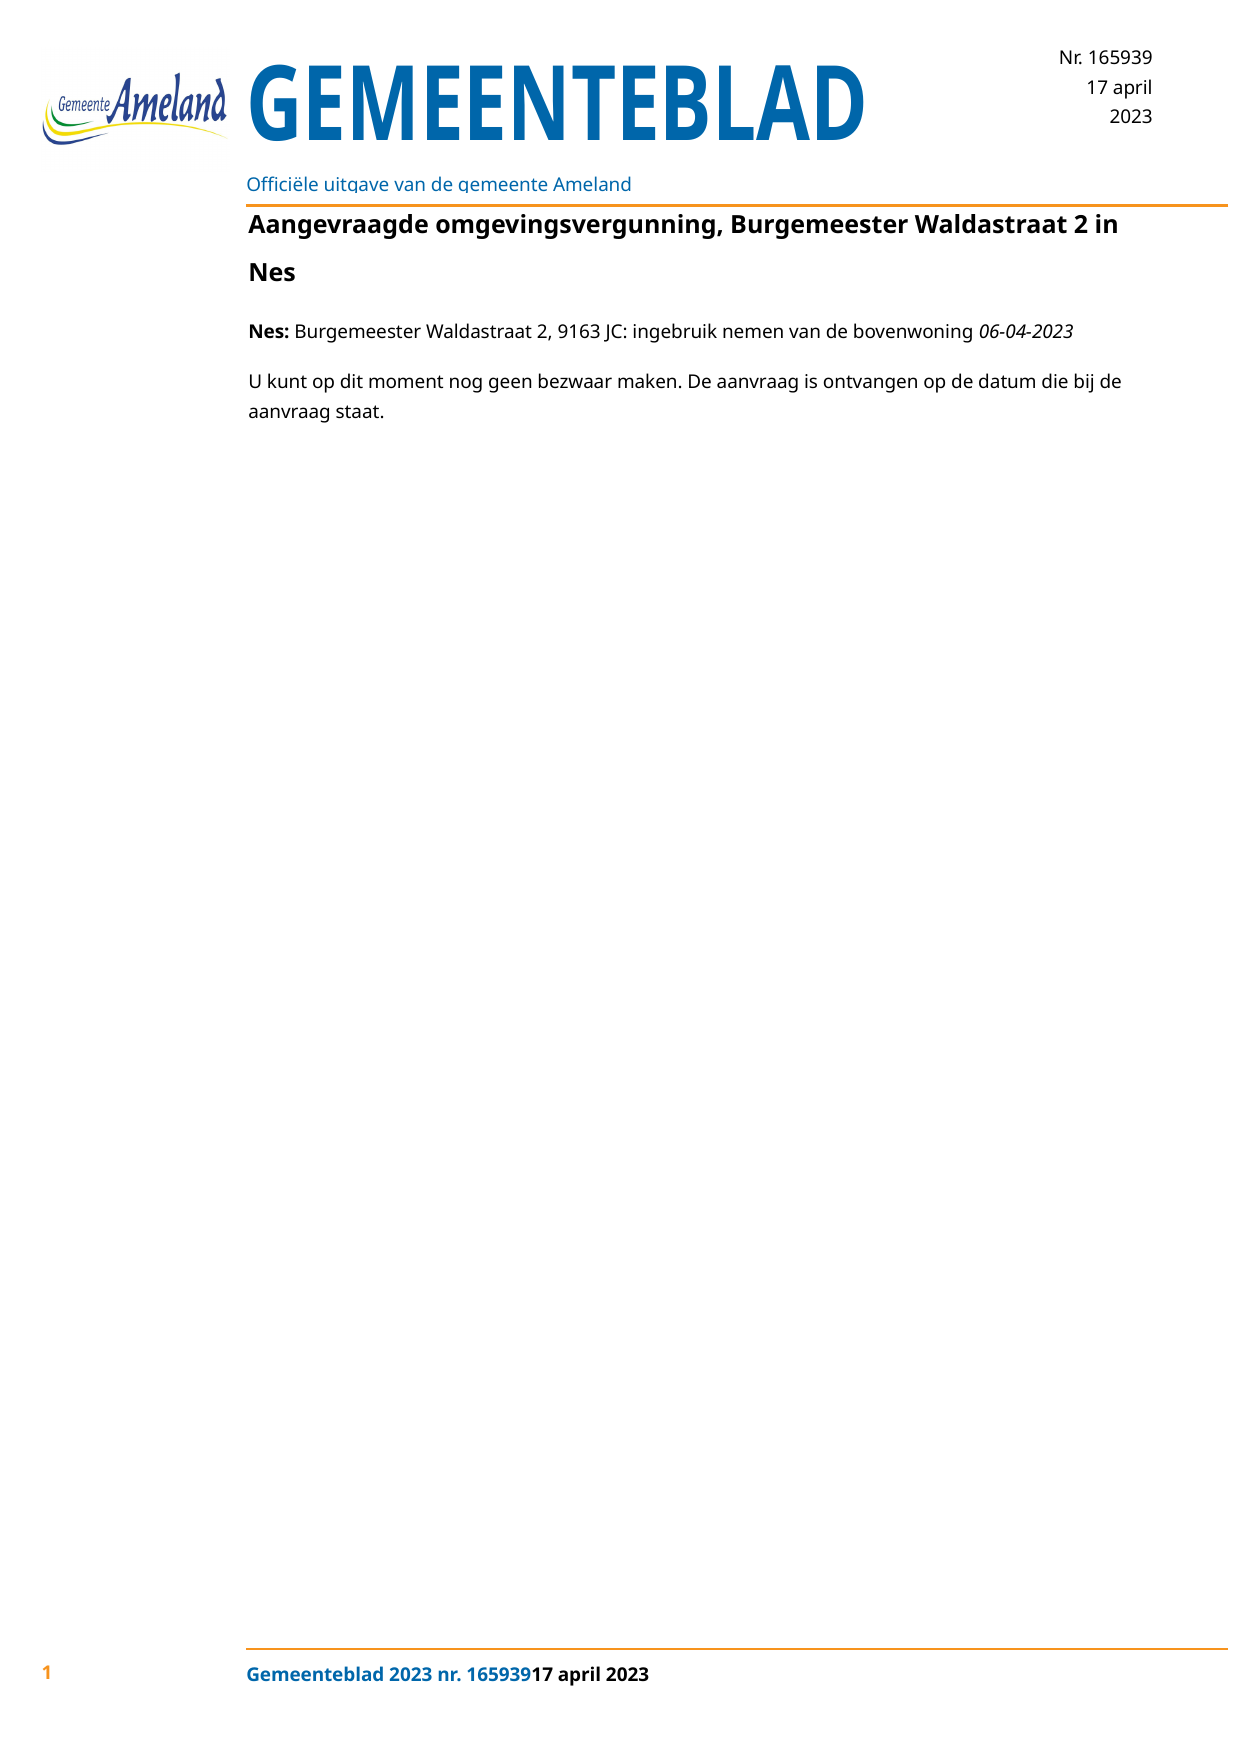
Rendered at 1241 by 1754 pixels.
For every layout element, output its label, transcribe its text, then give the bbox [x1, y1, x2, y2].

text U kunt op dit moment nog geen bezwaar maken. De aanvraag is ontvangen op de datum die bij de aanvraag staat. [248, 368, 1152, 424]
picture [41, 47, 231, 172]
text Nes: Burgemeester Waldastraat 2, 9163 JC: ingebruik nemen van de bovenwoning 06-04-2023 [248, 318, 1152, 344]
text Aangevraagde omgevingsvergunning, Burgemeester Waldastraat 2 in Nes [248, 207, 1152, 288]
